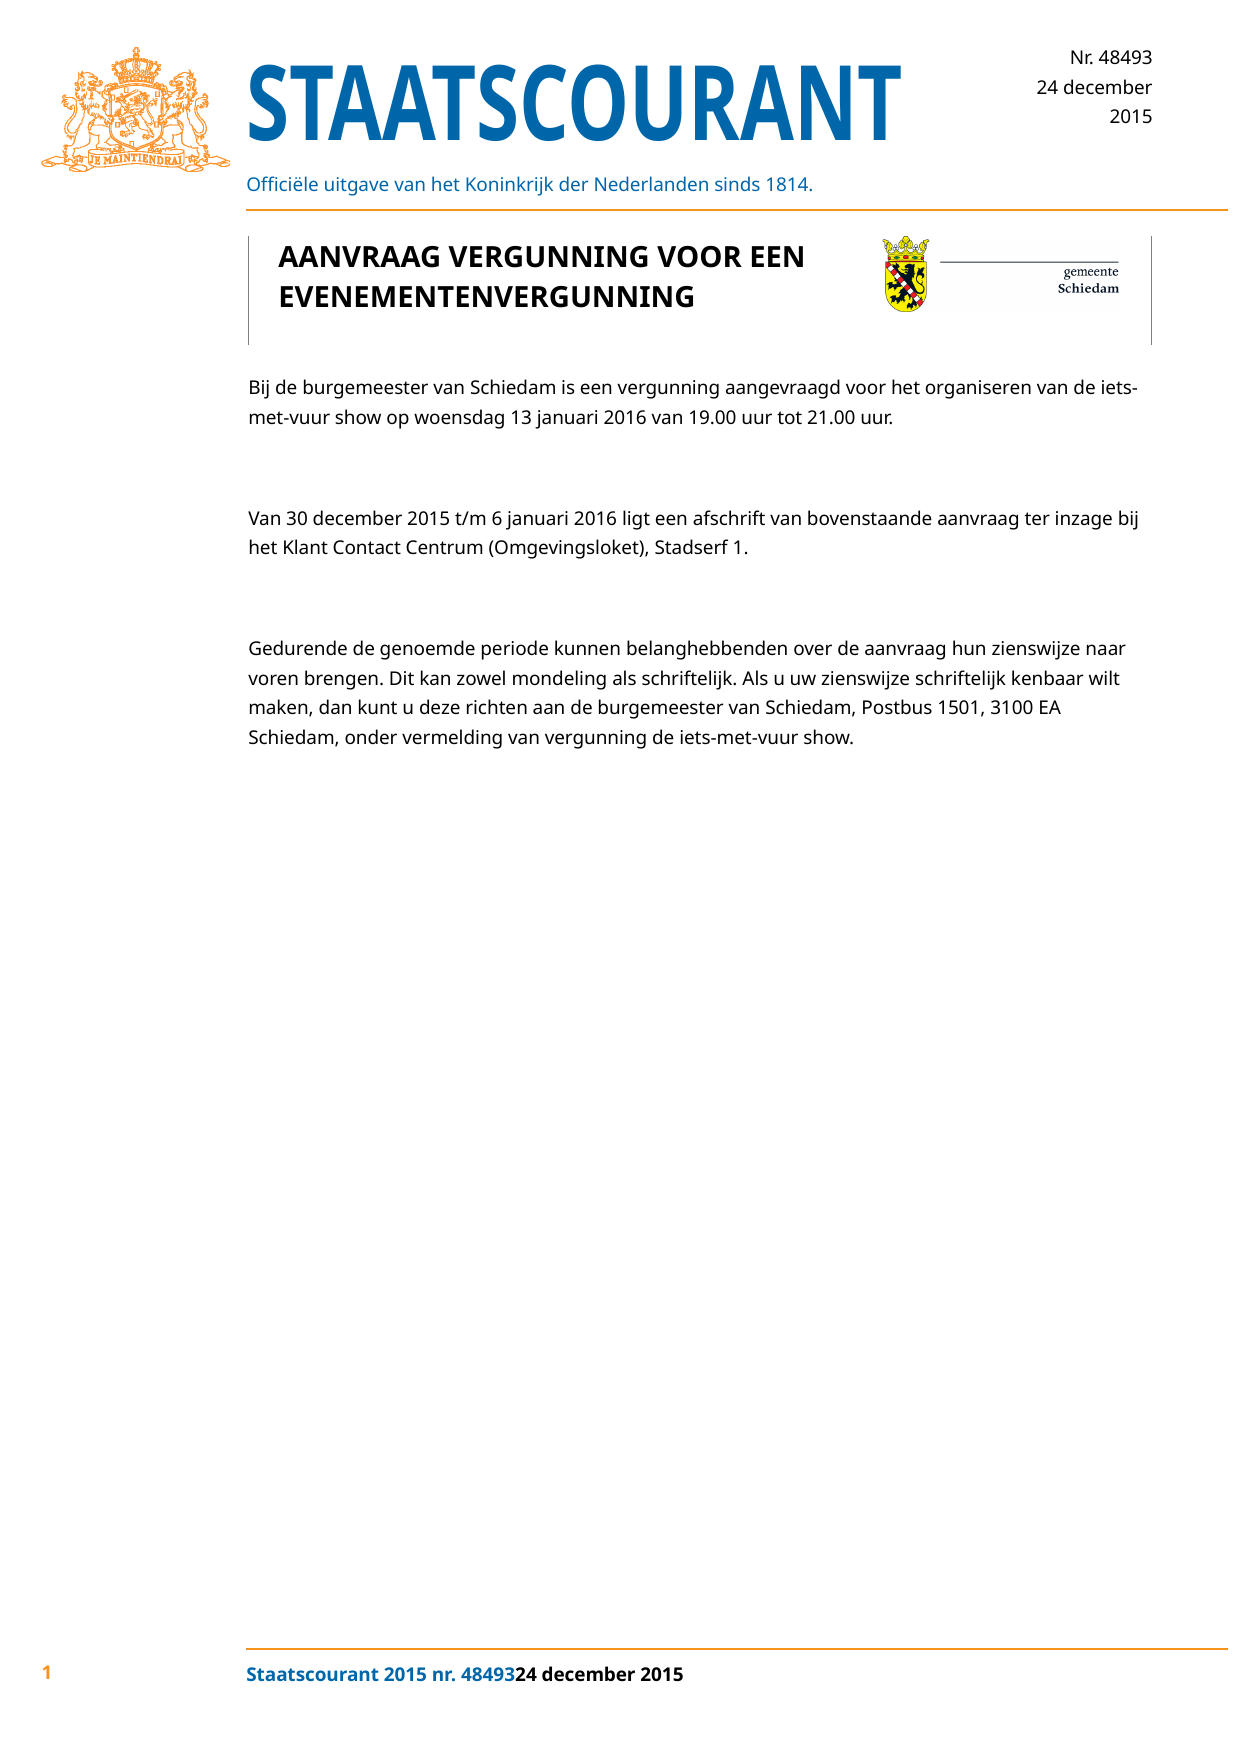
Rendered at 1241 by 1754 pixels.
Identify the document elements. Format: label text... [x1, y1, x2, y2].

text Gedurende de genoemde periode kunnen belanghebbenden over de aanvraag hun zienswijze naar voren brengen. Dit kan zowel mondeling als schriftelijk. Als u uw zienswijze schriftelijk kenbaar wilt maken, dan kunt u deze richten aan de burgemeester van Schiedam, Postbus 1501, 3100 EA Schiedam, onder vermelding van vergunning de iets-met-vuur show. [248, 635, 1152, 749]
text Van 30 december 2015 t/m 6 januari 2016 ligt een afschrift van bovenstaande aanvraag ter inzage bij het Klant Contact Centrum (Omgevingsloket), Stadserf 1. [248, 505, 1152, 560]
picture [41, 47, 231, 172]
table_header AANVRAAG VERGUNNING VOOR EEN EVENEMENTENVERGUNNING [249, 236, 850, 345]
picture [882, 236, 1119, 312]
table_header [850, 236, 1151, 345]
text Bij de burgemeester van Schiedam is een vergunning aangevraagd voor het organiseren van de iets-met-vuur show op woensdag 13 januari 2016 van 19.00 uur tot 21.00 uur. [248, 374, 1152, 429]
